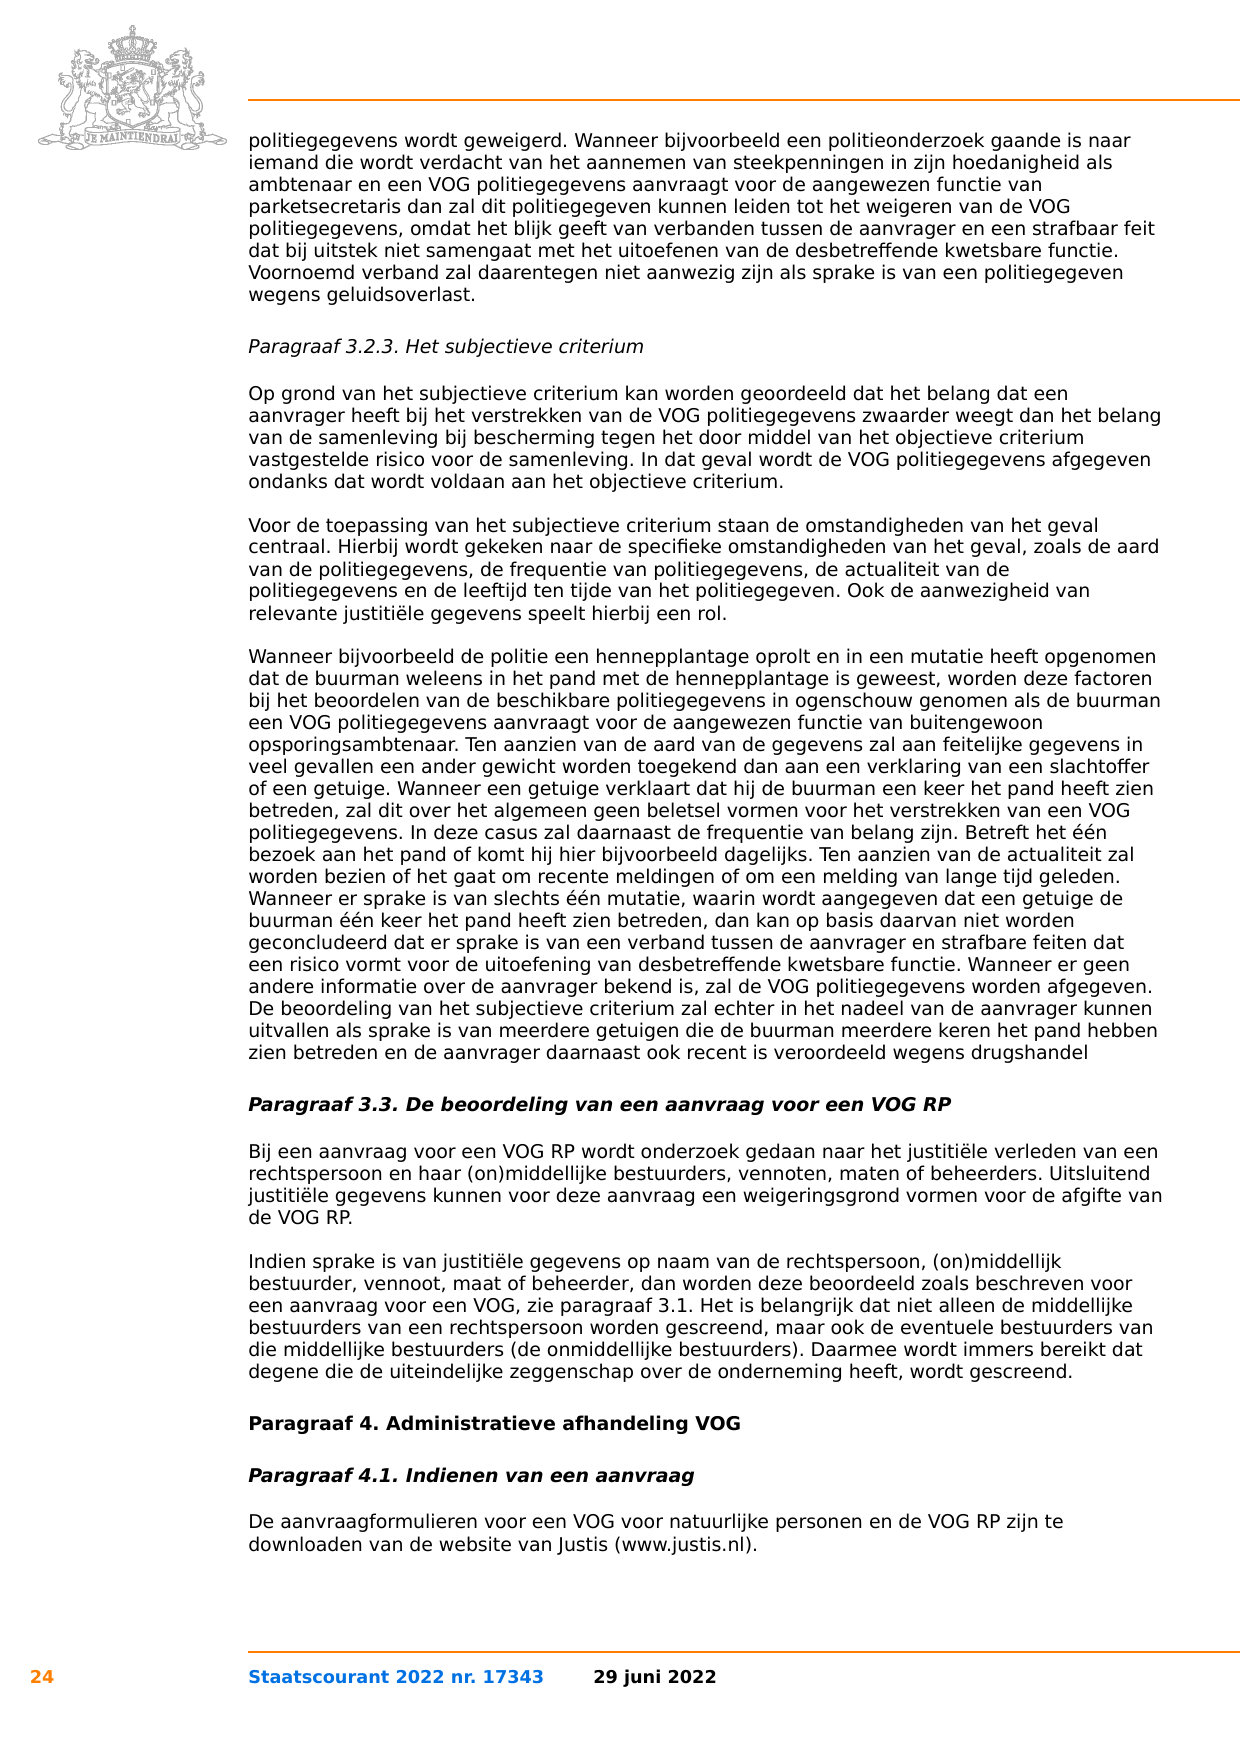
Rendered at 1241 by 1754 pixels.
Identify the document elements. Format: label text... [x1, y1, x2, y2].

subtitle Paragraaf 3.2.3. Het subjectieve criterium [248, 336, 1163, 358]
subtitle Paragraaf 4. Administratieve afhandeling VOG [248, 1412, 1163, 1434]
text Indien sprake is van justitiële gegevens op naam van de rechtspersoon, (on)middellijk bestuurder, vennoot, maat of beheerder, dan worden deze beoordeeld zoals beschreven voor een aanvraag voor een VOG, zie paragraaf 3.1. Het is belangrijk dat niet alleen de middellijke bestuurders van een rechtspersoon worden gescreend, maar ook de eventuele bestuurders van die middellijke bestuurders (de onmiddellijke bestuurders). Daarmee wordt immers bereikt dat degene die de uiteindelijke zeggenschap over de onderneming heeft, wordt gescreend. [248, 1251, 1163, 1382]
subtitle Paragraaf 3.3. De beoordeling van een aanvraag voor een VOG RP [248, 1094, 1163, 1116]
text Op grond van het subjectieve criterium kan worden geoordeeld dat het belang dat een aanvrager heeft bij het verstrekken van de VOG politiegegevens zwaarder weegt dan het belang van de samenleving bij bescherming tegen het door middel van het objectieve criterium vastgestelde risico voor de samenleving. In dat geval wordt de VOG politiegegevens afgegeven ondanks dat wordt voldaan aan het objectieve criterium. [248, 383, 1163, 493]
subtitle Paragraaf 4.1. Indienen van een aanvraag [248, 1464, 1163, 1486]
picture [38, 25, 227, 150]
text De aanvraagformulieren voor een VOG voor natuurlijke personen en de VOG RP zijn te downloaden van de website van Justis (www.justis.nl). [248, 1511, 1163, 1555]
text Bij een aanvraag voor een VOG RP wordt onderzoek gedaan naar het justitiële verleden van een rechtspersoon en haar (on)middellijke bestuurders, vennoten, maten of beheerders. Uitsluitend justitiële gegevens kunnen voor deze aanvraag een weigeringsgrond vormen voor de afgifte van de VOG RP. [248, 1141, 1163, 1229]
text Voor de toepassing van het subjectieve criterium staan de omstandigheden van het geval centraal. Hierbij wordt gekeken naar de specifieke omstandigheden van het geval, zoals de aard van de politiegegevens, de frequentie van politiegegevens, de actualiteit van de politiegegevens en de leeftijd ten tijde van het politiegegeven. Ook de aanwezigheid van relevante justitiële gegevens speelt hierbij een rol. [248, 514, 1163, 624]
text Wanneer bijvoorbeeld de politie een hennepplantage oprolt en in een mutatie heeft opgenomen dat de buurman weleens in het pand met de hennepplantage is geweest, worden deze factoren bij het beoordelen van de beschikbare politiegegevens in ogenschouw genomen als de buurman een VOG politiegegevens aanvraagt voor de aangewezen functie van buitengewoon opsporingsambtenaar. Ten aanzien van de aard van de gegevens zal aan feitelijke gegevens in veel gevallen een ander gewicht worden toegekend dan aan een verklaring van een slachtoffer of een getuige. Wanneer een getuige verklaart dat hij de buurman een keer het pand heeft zien betreden, zal dit over het algemeen geen beletsel vormen voor het verstrekken van een VOG politiegegevens. In deze casus zal daarnaast de frequentie van belang zijn. Betreft het één bezoek aan het pand of komt hij hier bijvoorbeeld dagelijks. Ten aanzien van de actualiteit zal worden bezien of het gaat om recente meldingen of om een melding van lange tijd geleden. Wanneer er sprake is van slechts één mutatie, waarin wordt aangegeven dat een getuige de buurman één keer het pand heeft zien betreden, dan kan op basis daarvan niet worden geconcludeerd dat er sprake is van een verband tussen de aanvrager en strafbare feiten dat een risico vormt voor de uitoefening van desbetreffende kwetsbare functie. Wanneer er geen andere informatie over de aanvrager bekend is, zal de VOG politiegegevens worden afgegeven. De beoordeling van het subjectieve criterium zal echter in het nadeel van de aanvrager kunnen uitvallen als sprake is van meerdere getuigen die de buurman meerdere keren het pand hebben zien betreden en de aanvrager daarnaast ook recent is veroordeeld wegens drugshandel [248, 646, 1163, 1064]
text politiegegevens wordt geweigerd. Wanneer bijvoorbeeld een politieonderzoek gaande is naar iemand die wordt verdacht van het aannemen van steekpenningen in zijn hoedanigheid als ambtenaar en een VOG politiegegevens aanvraagt voor de aangewezen functie van parketsecretaris dan zal dit politiegegeven kunnen leiden tot het weigeren van de VOG politiegegevens, omdat het blijk geeft van verbanden tussen de aanvrager en een strafbaar feit dat bij uitstek niet samengaat met het uitoefenen van de desbetreffende kwetsbare functie. Voornoemd verband zal daarentegen niet aanwezig zijn als sprake is van een politiegegeven wegens geluidsoverlast. [248, 130, 1163, 306]
